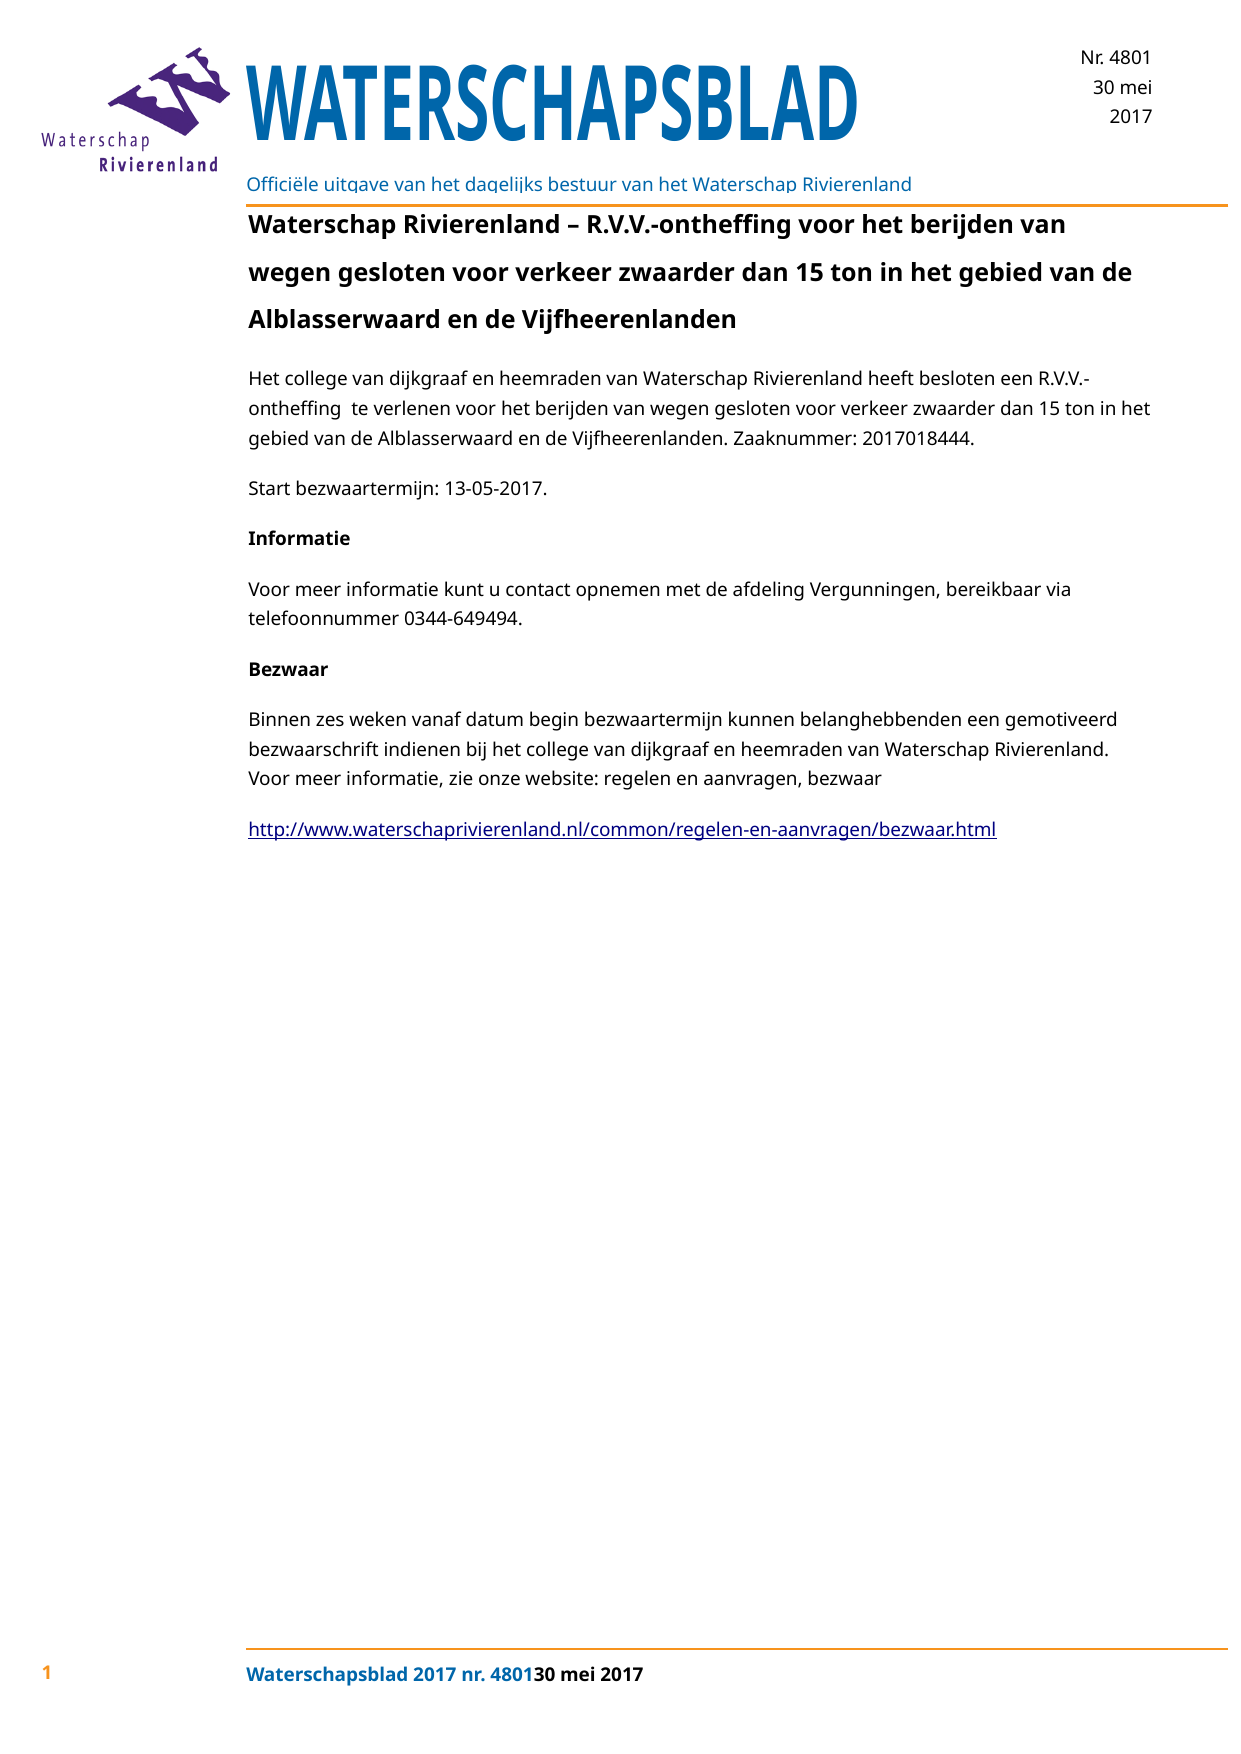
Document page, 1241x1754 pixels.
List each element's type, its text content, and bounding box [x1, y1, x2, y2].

text Informatie [248, 526, 1152, 551]
text Het college van dijkgraaf en heemraden van Waterschap Rivierenland heeft besloten een R.V.V.-ontheffing te verlenen voor het berijden van wegen gesloten voor verkeer zwaarder dan 15 ton in het gebied van de Alblasserwaard en de Vijfheerenlanden. Zaaknummer: 2017018444. [248, 366, 1152, 450]
text http://www.waterschaprivierenland.nl/common/regelen-en-aanvragen/bezwaar.html [248, 816, 1152, 842]
picture [41, 47, 231, 172]
text Start bezwaartermijn: 13-05-2017. [248, 475, 1152, 501]
text Binnen zes weken vanaf datum begin bezwaartermijn kunnen belanghebbenden een gemotiveerd bezwaarschrift indienen bij het college van dijkgraaf en heemraden van Waterschap Rivierenland. Voor meer informatie, zie onze website: regelen en aanvragen, bezwaar [248, 706, 1152, 791]
text Waterschap Rivierenland – R.V.V.-ontheffing voor het berijden van wegen gesloten voor verkeer zwaarder dan 15 ton in het gebied van de Alblasserwaard en de Vijfheerenlanden [248, 207, 1152, 336]
text Bezwaar [248, 656, 1152, 682]
text Voor meer informatie kunt u contact opnemen met de afdeling Vergunningen, bereikbaar via telefoonnummer 0344-649494. [248, 576, 1152, 631]
